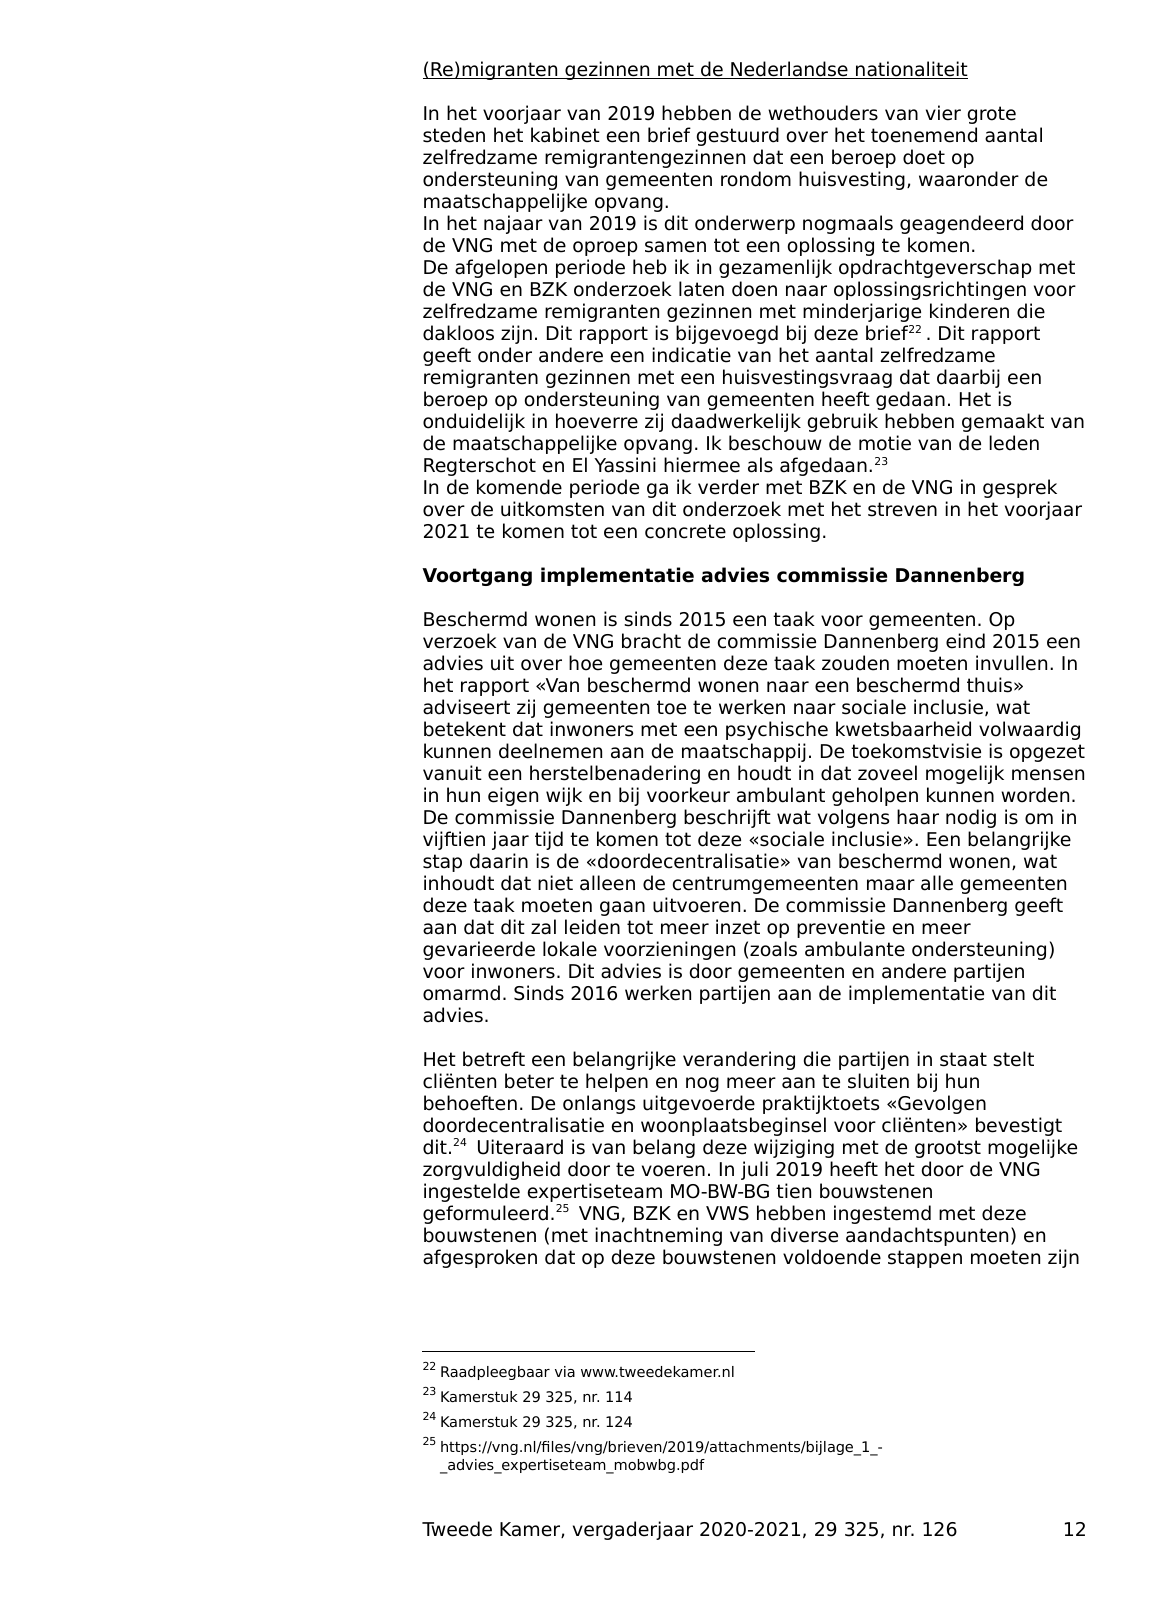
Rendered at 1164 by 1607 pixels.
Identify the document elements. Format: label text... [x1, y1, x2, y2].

text Kamerstuk 29 325, nr. 124 [422, 1410, 1087, 1432]
text De afgelopen periode heb ik in gezamenlijk opdrachtgeverschap met de VNG en BZK onderzoek laten doen naar oplossingsrichtingen voor zelfredzame remigranten gezinnen met minderjarige kinderen die dakloos zijn. Dit rapport is bijgevoegd bij deze brief. Dit rapport geeft onder andere een indicatie van het aantal zelfredzame remigranten gezinnen met een huisvestingsvraag dat daarbij een beroep op ondersteuning van gemeenten heeft gedaan. Het is onduidelijk in hoeverre zij daadwerkelijk gebruik hebben gemaakt van de maatschappelijke opvang. Ik beschouw de motie van de leden Regterschot en El Yassini hiermee als afgedaan. [422, 257, 1087, 477]
text In het voorjaar van 2019 hebben de wethouders van vier grote steden het kabinet een brief gestuurd over het toenemend aantal zelfredzame remigrantengezinnen dat een beroep doet op ondersteuning van gemeenten rondom huisvesting, waaronder de maatschappelijke opvang. [422, 103, 1087, 213]
text https://vng.nl/files/vng/brieven/2019/attachments/bijlage_1_-_advies_expertiseteam_mobwbg.pdf [422, 1435, 1087, 1474]
text Raadpleegbaar via www.tweedekamer.nl [422, 1360, 1087, 1382]
subtitle (Re)migranten gezinnen met de Nederlandse nationaliteit [422, 59, 1087, 81]
subtitle Voortgang implementatie advies commissie Dannenberg [422, 565, 1087, 587]
text In de komende periode ga ik verder met BZK en de VNG in gesprek over de uitkomsten van dit onderzoek met het streven in het voorjaar 2021 te komen tot een concrete oplossing. [422, 477, 1087, 543]
text In het najaar van 2019 is dit onderwerp nogmaals geagendeerd door de VNG met de oproep samen tot een oplossing te komen. [422, 213, 1087, 257]
text Kamerstuk 29 325, nr. 114 [422, 1385, 1087, 1407]
text Het betreft een belangrijke verandering die partijen in staat stelt cliënten beter te helpen en nog meer aan te sluiten bij hun behoeften. De onlangs uitgevoerde praktijktoets «Gevolgen doordecentralisatie en woonplaatsbeginsel voor cliënten» bevestigt dit. Uiteraard is van belang deze wijziging met de grootst mogelijke zorgvuldigheid door te voeren. In juli 2019 heeft het door de VNG ingestelde expertiseteam MO-BW-BG tien bouwstenen geformuleerd. VNG, BZK en VWS hebben ingestemd met deze bouwstenen (met inachtneming van diverse aandachtspunten) en afgesproken dat op deze bouwstenen voldoende stappen moeten zijn [422, 1049, 1087, 1269]
text Beschermd wonen is sinds 2015 een taak voor gemeenten. Op verzoek van de VNG bracht de commissie Dannenberg eind 2015 een advies uit over hoe gemeenten deze taak zouden moeten invullen. In het rapport «Van beschermd wonen naar een beschermd thuis» adviseert zij gemeenten toe te werken naar sociale inclusie, wat betekent dat inwoners met een psychische kwetsbaarheid volwaardig kunnen deelnemen aan de maatschappij. De toekomstvisie is opgezet vanuit een herstelbenadering en houdt in dat zoveel mogelijk mensen in hun eigen wijk en bij voorkeur ambulant geholpen kunnen worden. De commissie Dannenberg beschrijft wat volgens haar nodig is om in vijftien jaar tijd te komen tot deze «sociale inclusie». Een belangrijke stap daarin is de «doordecentralisatie» van beschermd wonen, wat inhoudt dat niet alleen de centrumgemeenten maar alle gemeenten deze taak moeten gaan uitvoeren. De commissie Dannenberg geeft aan dat dit zal leiden tot meer inzet op preventie en meer gevarieerde lokale voorzieningen (zoals ambulante ondersteuning) voor inwoners. Dit advies is door gemeenten en andere partijen omarmd. Sinds 2016 werken partijen aan de implementatie van dit advies. [422, 609, 1087, 1027]
